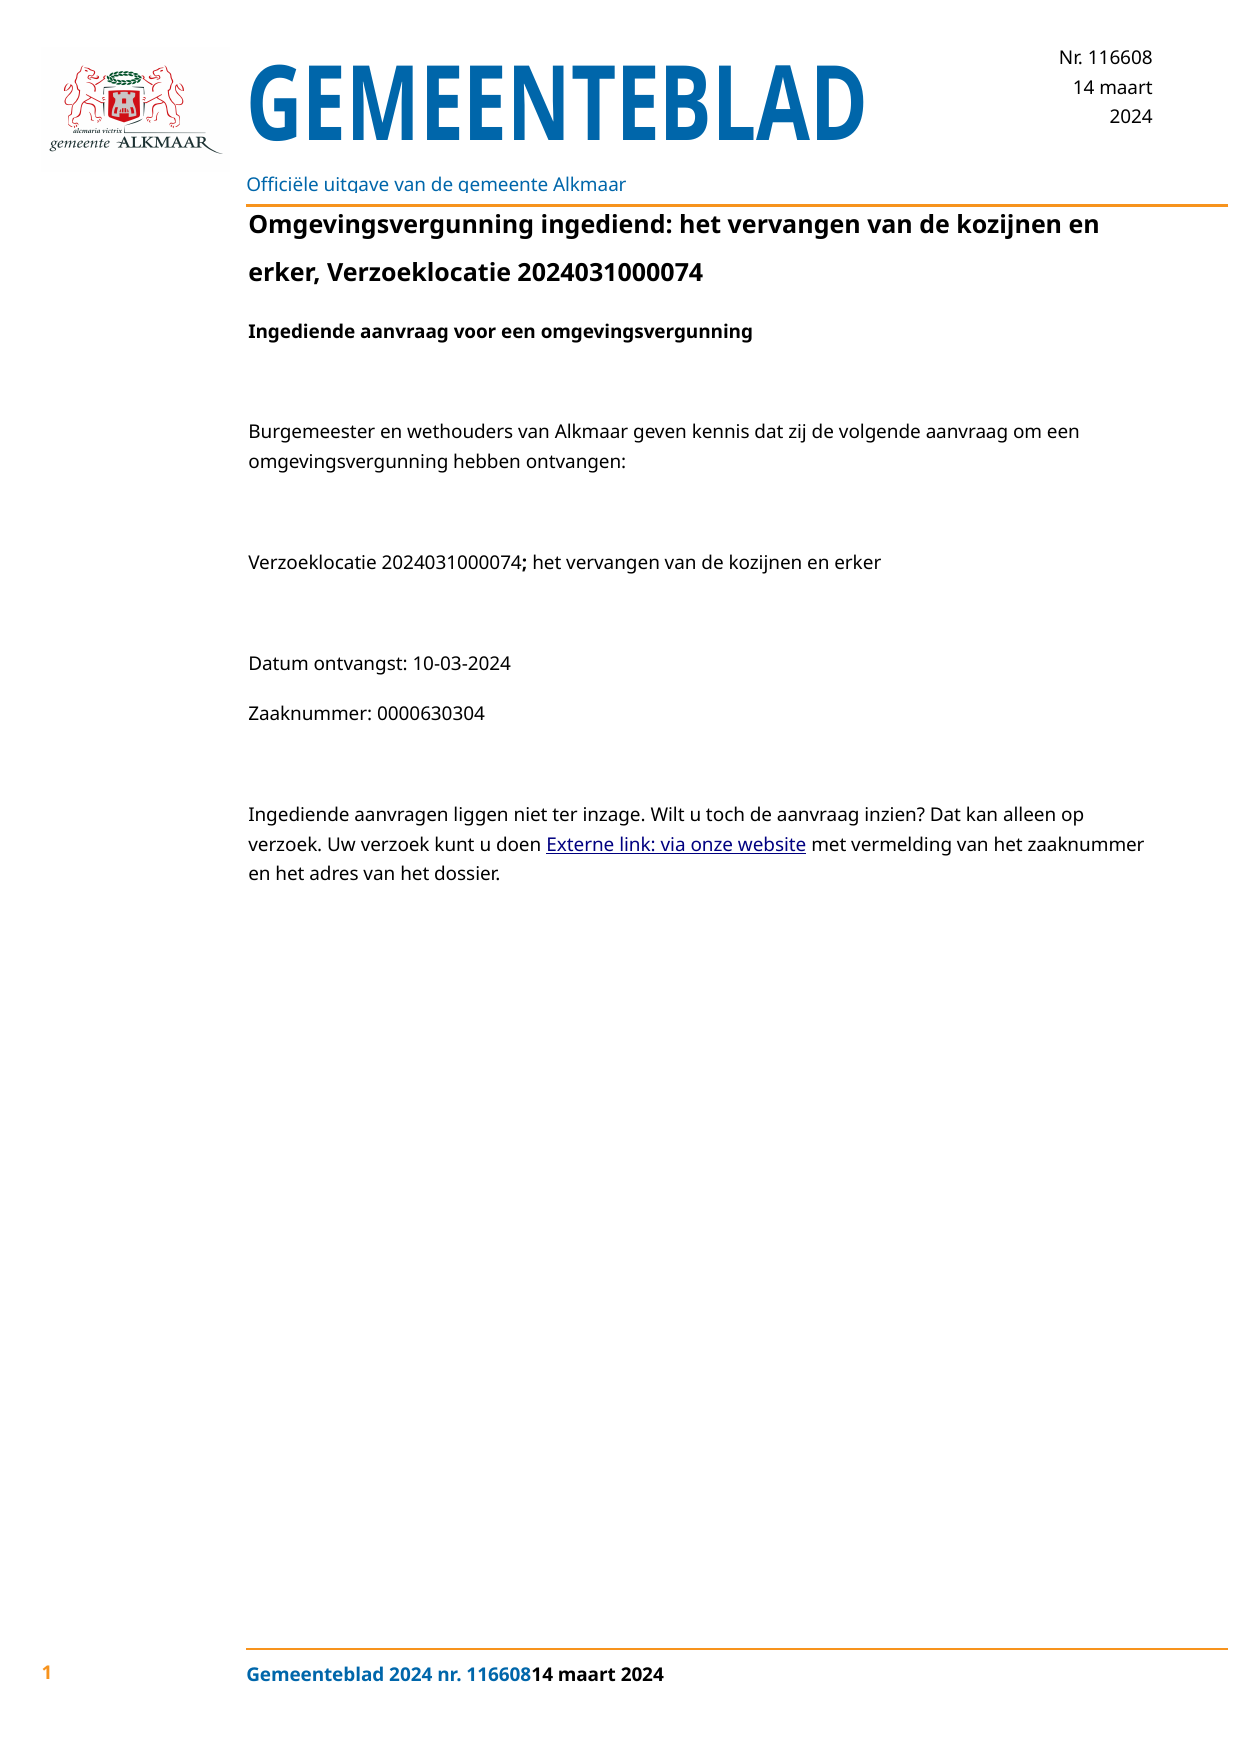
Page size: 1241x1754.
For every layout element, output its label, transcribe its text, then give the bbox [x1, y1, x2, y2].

text Datum ontvangst: 10-03-2024 [248, 650, 1152, 676]
picture [41, 47, 231, 172]
text Zaaknummer: 0000630304 [248, 700, 1152, 726]
text Omgevingsvergunning ingediend: het vervangen van de kozijnen en erker, Verzoeklocatie 2024031000074 [248, 207, 1152, 288]
text Burgemeester en wethouders van Alkmaar geven kennis dat zij de volgende aanvraag om een omgevingsvergunning hebben ontvangen: [248, 419, 1152, 474]
text Verzoeklocatie 2024031000074; het vervangen van de kozijnen en erker [248, 549, 1152, 575]
text Ingediende aanvragen liggen niet ter inzage. Wilt u toch de aanvraag inzien? Dat kan alleen op verzoek. Uw verzoek kunt u doen Externe link: via onze website met vermelding van het zaaknummer en het adres van het dossier. [248, 801, 1152, 886]
text Ingediende aanvraag voor een omgevingsvergunning [248, 318, 1152, 344]
